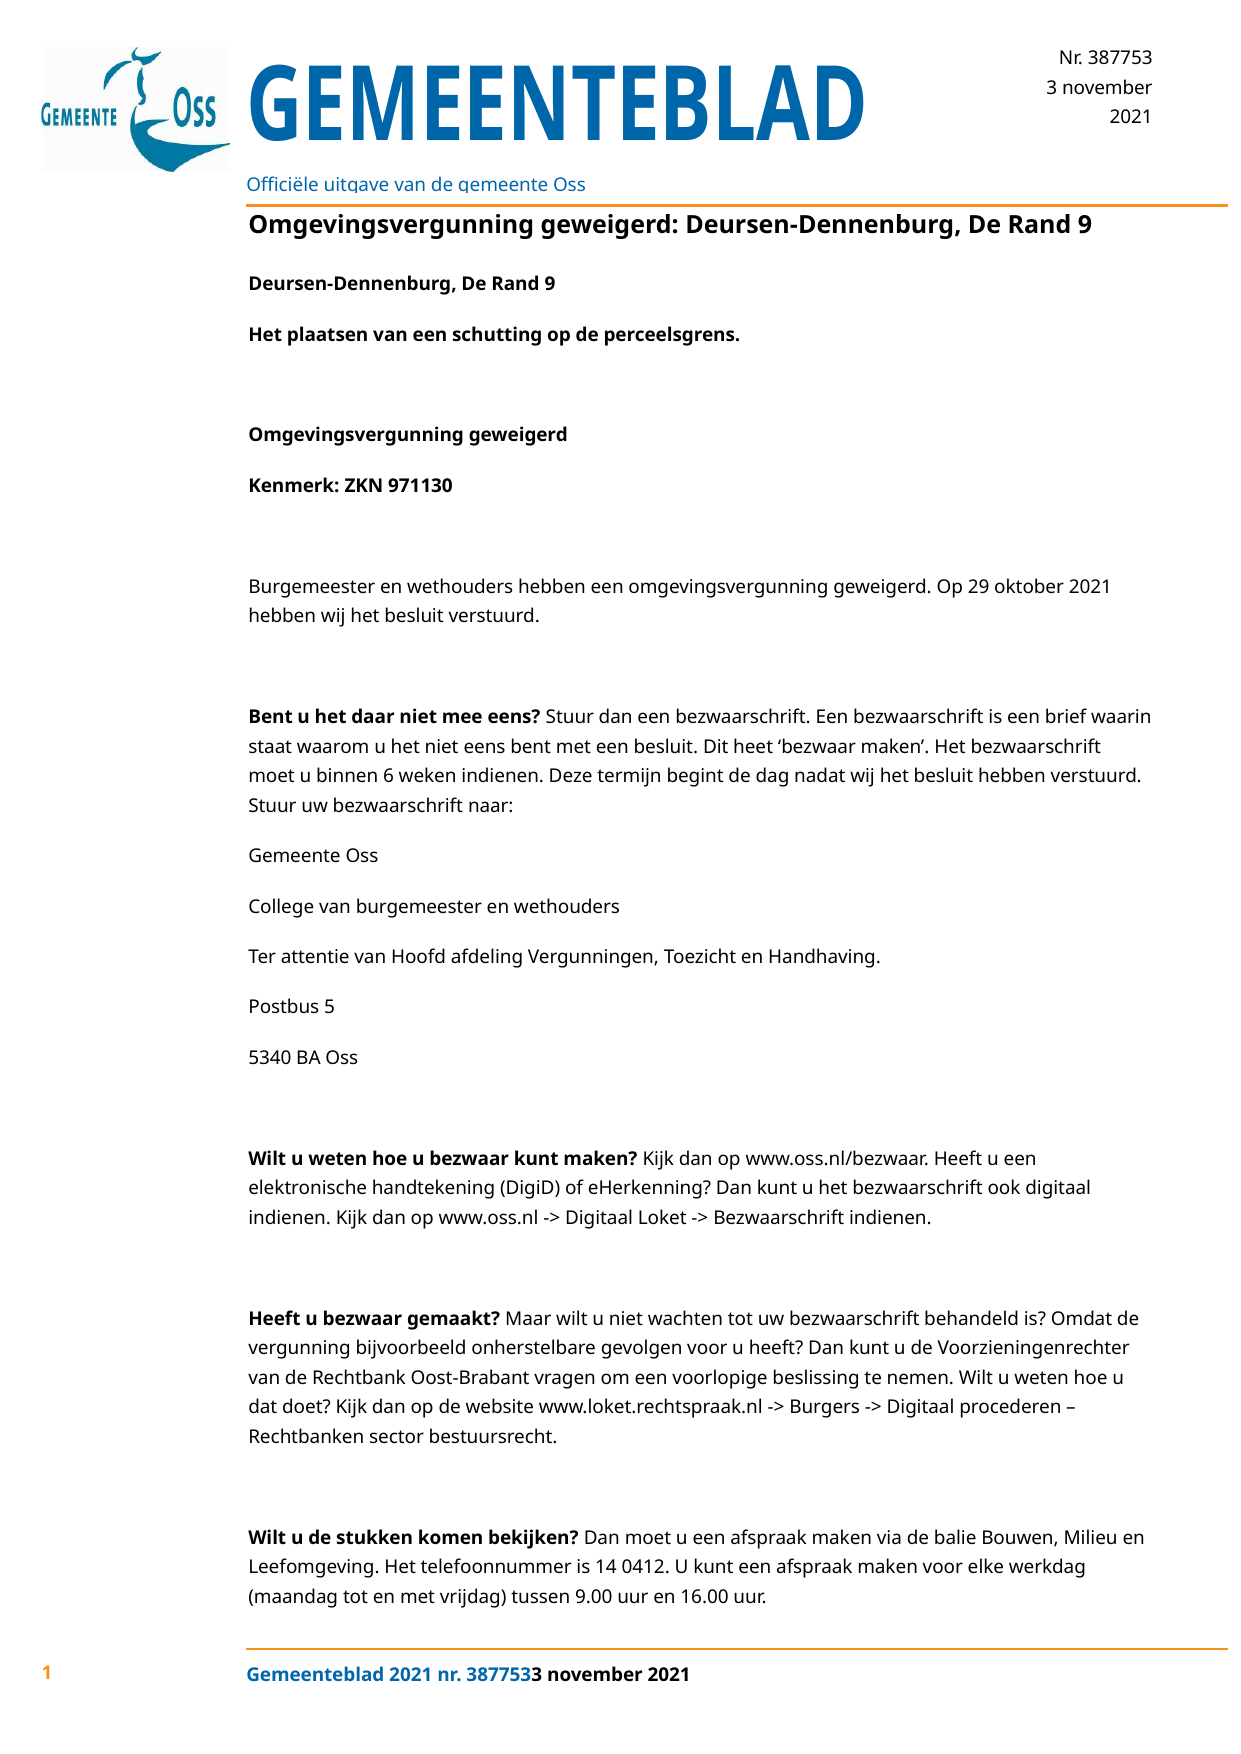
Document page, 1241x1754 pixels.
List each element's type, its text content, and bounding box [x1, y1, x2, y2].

text Wilt u de stukken komen bekijken? Dan moet u een afspraak maken via de balie Bouwen, Milieu en Leefomgeving. Het telefoonnummer is 14 0412. U kunt een afspraak maken voor elke werkdag (maandag tot en met vrijdag) tussen 9.00 uur en 16.00 uur. [248, 1524, 1152, 1609]
text Bent u het daar niet mee eens? Stuur dan een bezwaarschrift. Een bezwaarschrift is een brief waarin staat waarom u het niet eens bent met een besluit. Dit heet ‘bezwaar maken’. Het bezwaarschrift moet u binnen 6 weken indienen. Deze termijn begint de dag nadat wij het besluit hebben verstuurd. Stuur uw bezwaarschrift naar: [248, 703, 1152, 818]
text Gemeente Oss [248, 842, 1152, 868]
text Postbus 5 [248, 994, 1152, 1019]
picture [41, 47, 231, 172]
text Burgemeester en wethouders hebben een omgevingsvergunning geweigerd. Op 29 oktober 2021 hebben wij het besluit verstuurd. [248, 573, 1152, 628]
text 5340 BA Oss [248, 1044, 1152, 1070]
text Omgevingsvergunning geweigerd: Deursen-Dennenburg, De Rand 9 [248, 207, 1152, 241]
text Ter attentie van Hoofd afdeling Vergunningen, Toezicht en Handhaving. [248, 943, 1152, 969]
text Kenmerk: ZKN 971130 [248, 472, 1152, 498]
text College van burgemeester en wethouders [248, 893, 1152, 918]
text Wilt u weten hoe u bezwaar kunt maken? Kijk dan op www.oss.nl/bezwaar. Heeft u een elektronische handtekening (DigiD) of eHerkenning? Dan kunt u het bezwaarschrift ook digitaal indienen. Kijk dan op www.oss.nl -> Digitaal Loket -> Bezwaarschrift indienen. [248, 1145, 1152, 1230]
text Heeft u bezwaar gemaakt? Maar wilt u niet wachten tot uw bezwaarschrift behandeld is? Omdat de vergunning bijvoorbeeld onherstelbare gevolgen voor u heeft? Dan kunt u de Voorzieningenrechter van de Rechtbank Oost-Brabant vragen om een voorlopige beslissing te nemen. Wilt u weten hoe u dat doet? Kijk dan op de website www.loket.rechtspraak.nl -> Burgers -> Digitaal procederen – Rechtbanken sector bestuursrecht. [248, 1305, 1152, 1449]
text Omgevingsvergunning geweigerd [248, 422, 1152, 447]
text Het plaatsen van een schutting op de perceelsgrens. [248, 321, 1152, 346]
text Deursen-Dennenburg, De Rand 9 [248, 270, 1152, 296]
